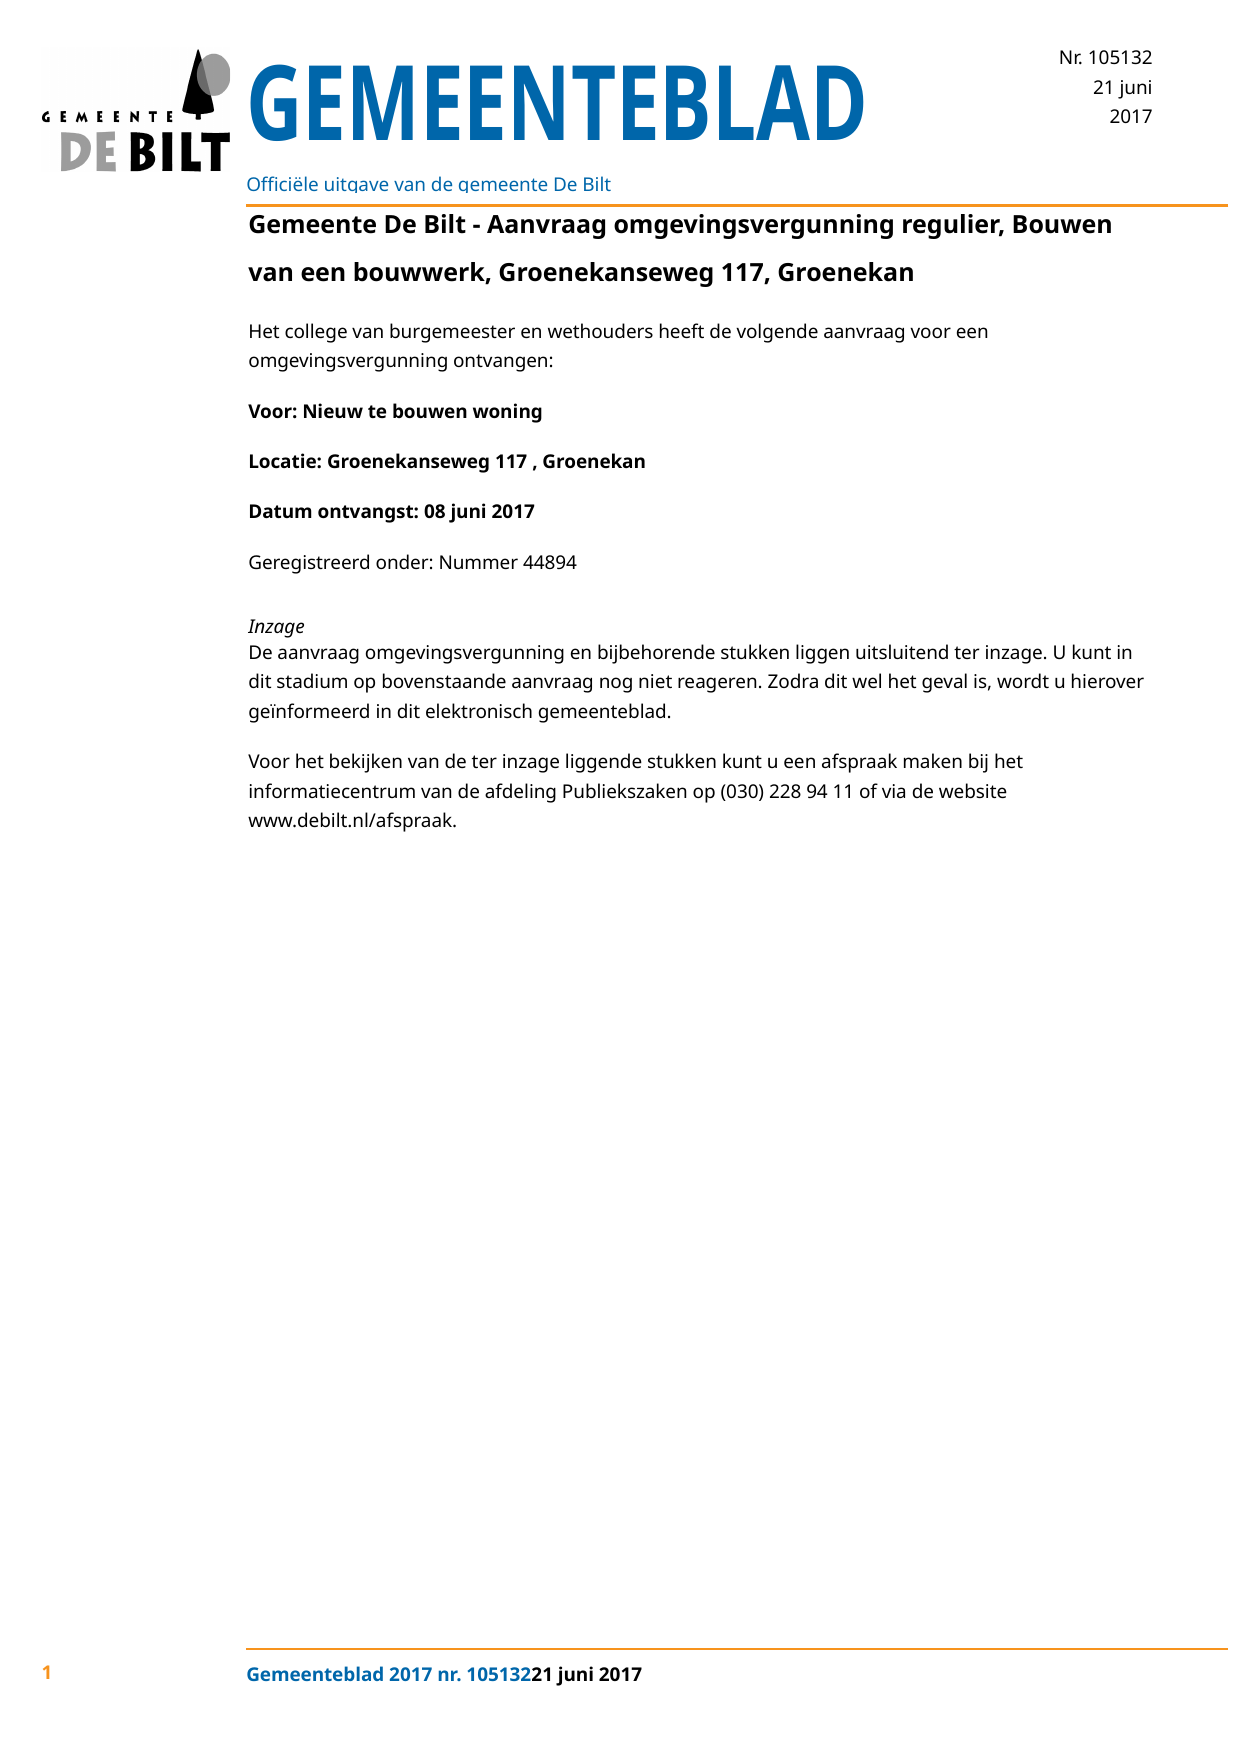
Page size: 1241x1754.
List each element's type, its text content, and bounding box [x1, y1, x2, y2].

text Datum ontvangst: 08 juni 2017 [248, 499, 1152, 524]
text De aanvraag omgevingsvergunning en bijbehorende stukken liggen uitsluitend ter inzage. U kunt in dit stadium op bovenstaande aanvraag nog niet reageren. Zodra dit wel het geval is, wordt u hierover geïnformeerd in dit elektronisch gemeenteblad. [248, 639, 1152, 724]
text Voor: Nieuw te bouwen woning [248, 398, 1152, 424]
text Gemeente De Bilt - Aanvraag omgevingsvergunning regulier, Bouwen van een bouwwerk, Groenekanseweg 117, Groenekan [248, 207, 1152, 288]
text Inzage [248, 613, 1152, 639]
text Locatie: Groenekanseweg 117 , Groenekan [248, 448, 1152, 474]
picture [41, 47, 231, 172]
text Voor het bekijken van de ter inzage liggende stukken kunt u een afspraak maken bij het informatiecentrum van de afdeling Publiekszaken op (030) 228 94 11 of via de website www.debilt.nl/afspraak. [248, 748, 1152, 833]
text Geregistreerd onder: Nummer 44894 [248, 549, 1152, 575]
text Het college van burgemeester en wethouders heeft de volgende aanvraag voor een omgevingsvergunning ontvangen: [248, 318, 1152, 373]
